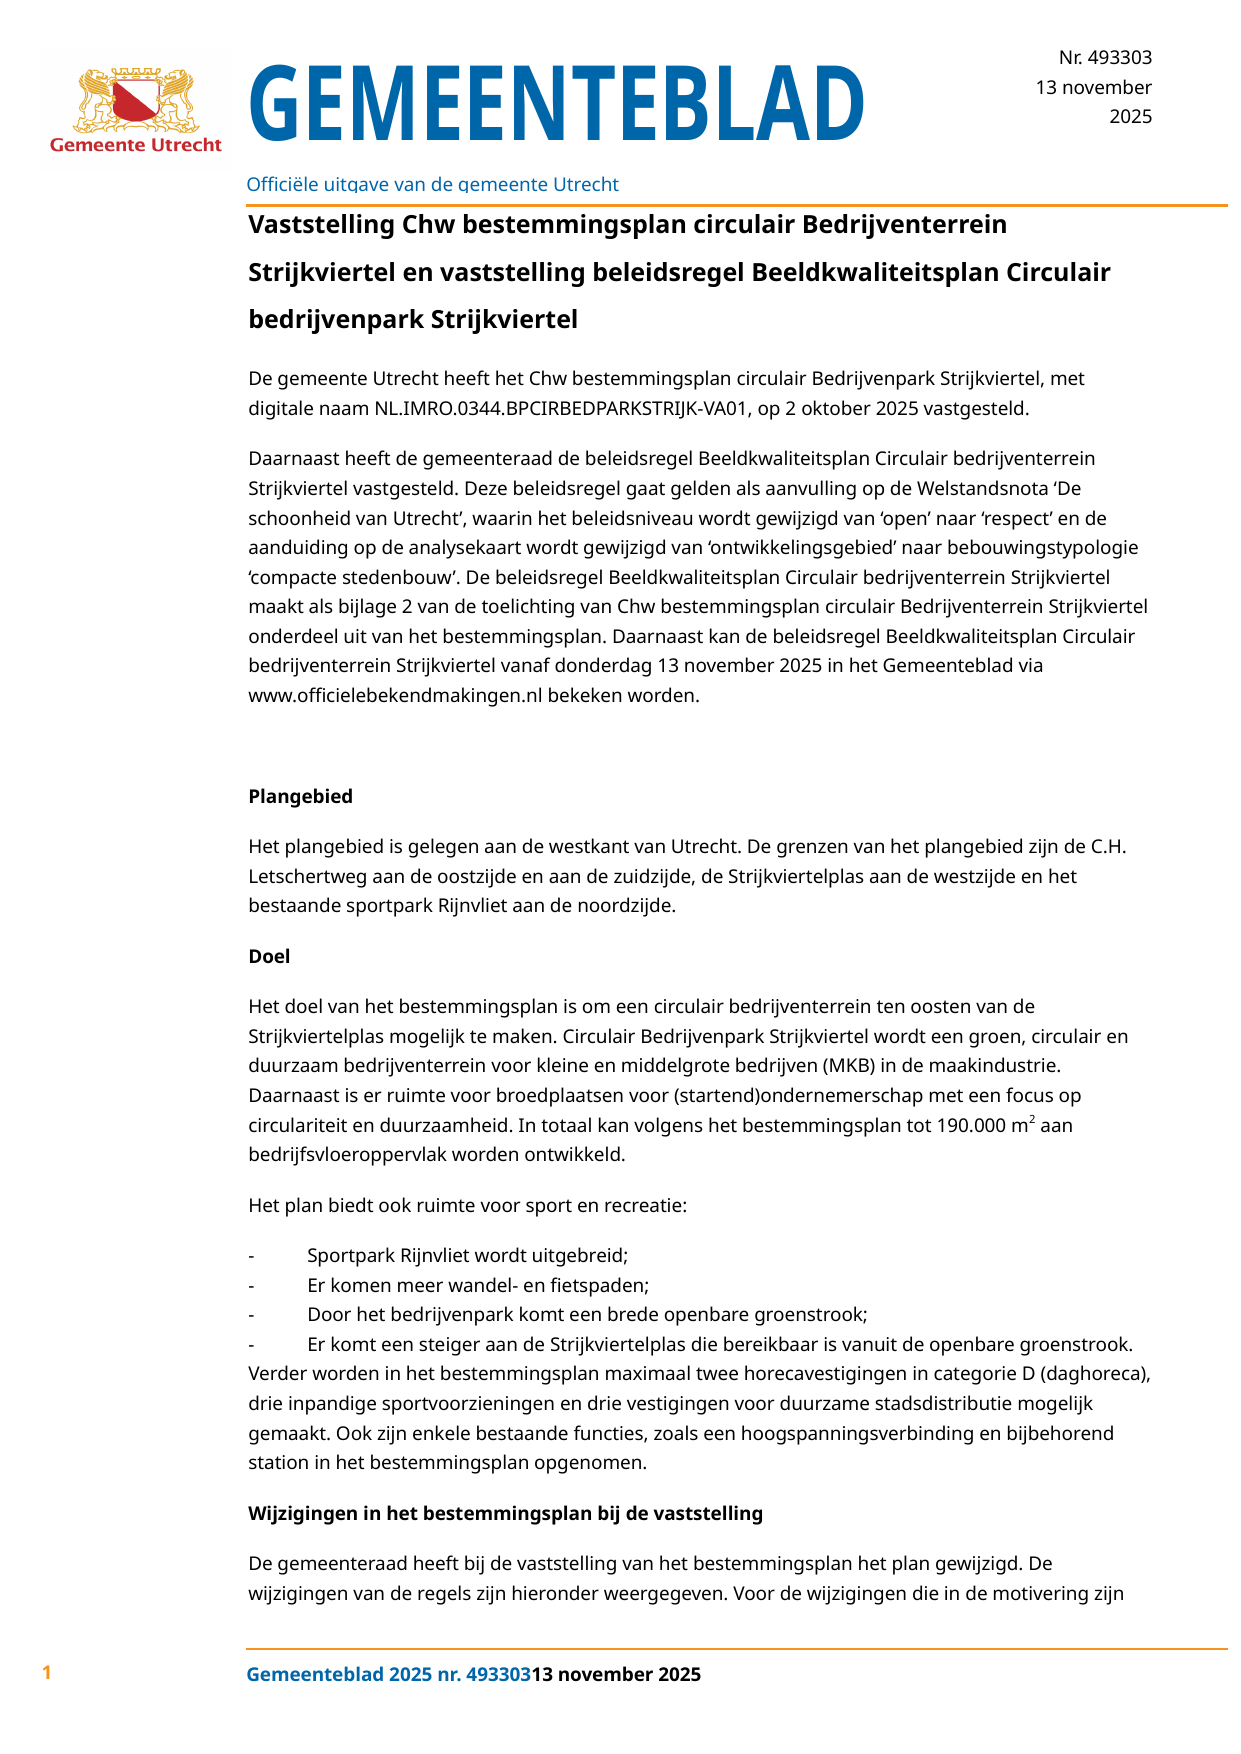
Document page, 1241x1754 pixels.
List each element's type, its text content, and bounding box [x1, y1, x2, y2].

text De gemeente Utrecht heeft het Chw bestemmingsplan circulair Bedrijvenpark Strijkviertel, met digitale naam NL.IMRO.0344.BPCIRBEDPARKSTRIJK-VA01, op 2 oktober 2025 vastgesteld. [248, 366, 1152, 421]
text Plangebied [248, 783, 1152, 809]
list Er komt een steiger aan de Strijkviertelplas die bereikbaar is vanuit de openbare groenstrook. [248, 1331, 1152, 1357]
text Het doel van het bestemmingsplan is om een circulair bedrijventerrein ten oosten van de Strijkviertelplas mogelijk te maken. Circulair Bedrijvenpark Strijkviertel wordt een groen, circulair en duurzaam bedrijventerrein voor kleine en middelgrote bedrijven (MKB) in de maakindustrie. Daarnaast is er ruimte voor broedplaatsen voor (startend)ondernemerschap met een focus op circulariteit en duurzaamheid. In totaal kan volgens het bestemmingsplan tot 190.000 m2 aan bedrijfsvloeroppervlak worden ontwikkeld. [248, 993, 1152, 1167]
text De gemeenteraad heeft bij de vaststelling van het bestemmingsplan het plan gewijzigd. De wijzigingen van de regels zijn hieronder weergegeven. Voor de wijzigingen die in de motivering zijn [248, 1550, 1152, 1605]
text Daarnaast heeft de gemeenteraad de beleidsregel Beeldkwaliteitsplan Circulair bedrijventerrein Strijkviertel vastgesteld. Deze beleidsregel gaat gelden als aanvulling op de Welstandsnota ‘De schoonheid van Utrecht’, waarin het beleidsniveau wordt gewijzigd van ‘open’ naar ‘respect’ en de aanduiding op de analysekaart wordt gewijzigd van ‘ontwikkelingsgebied’ naar bebouwingstypologie ‘compacte stedenbouw’. De beleidsregel Beeldkwaliteitsplan Circulair bedrijventerrein Strijkviertel maakt als bijlage 2 van de toelichting van Chw bestemmingsplan circulair Bedrijventerrein Strijkviertel onderdeel uit van het bestemmingsplan. Daarnaast kan de beleidsregel Beeldkwaliteitsplan Circulair bedrijventerrein Strijkviertel vanaf donderdag 13 november 2025 in het Gemeenteblad via www.officielebekendmakingen.nl bekeken worden. [248, 446, 1152, 708]
text Het plan biedt ook ruimte voor sport en recreatie: [248, 1192, 1152, 1217]
list Door het bedrijvenpark komt een brede openbare groenstrook; [248, 1301, 1152, 1327]
text Vaststelling Chw bestemmingsplan circulair Bedrijventerrein Strijkviertel en vaststelling beleidsregel Beeldkwaliteitsplan Circulair bedrijvenpark Strijkviertel [248, 207, 1152, 336]
list Sportpark Rijnvliet wordt uitgebreid; [248, 1242, 1152, 1268]
list Er komen meer wandel- en fietspaden; [248, 1272, 1152, 1297]
text Verder worden in het bestemmingsplan maximaal twee horecavestigingen in categorie D (daghoreca), drie inpandige sportvoorzieningen en drie vestigingen voor duurzame stadsdistributie mogelijk gemaakt. Ook zijn enkele bestaande functies, zoals een hoogspanningsverbinding en bijbehorend station in het bestemmingsplan opgenomen. [248, 1361, 1152, 1475]
text Het plangebied is gelegen aan de westkant van Utrecht. De grenzen van het plangebied zijn de C.H. Letschertweg aan de oostzijde en aan de zuidzijde, de Strijkviertelplas aan de westzijde en het bestaande sportpark Rijnvliet aan de noordzijde. [248, 833, 1152, 918]
picture [41, 47, 231, 172]
text Doel [248, 943, 1152, 969]
text Wijzigingen in het bestemmingsplan bij de vaststelling [248, 1500, 1152, 1525]
